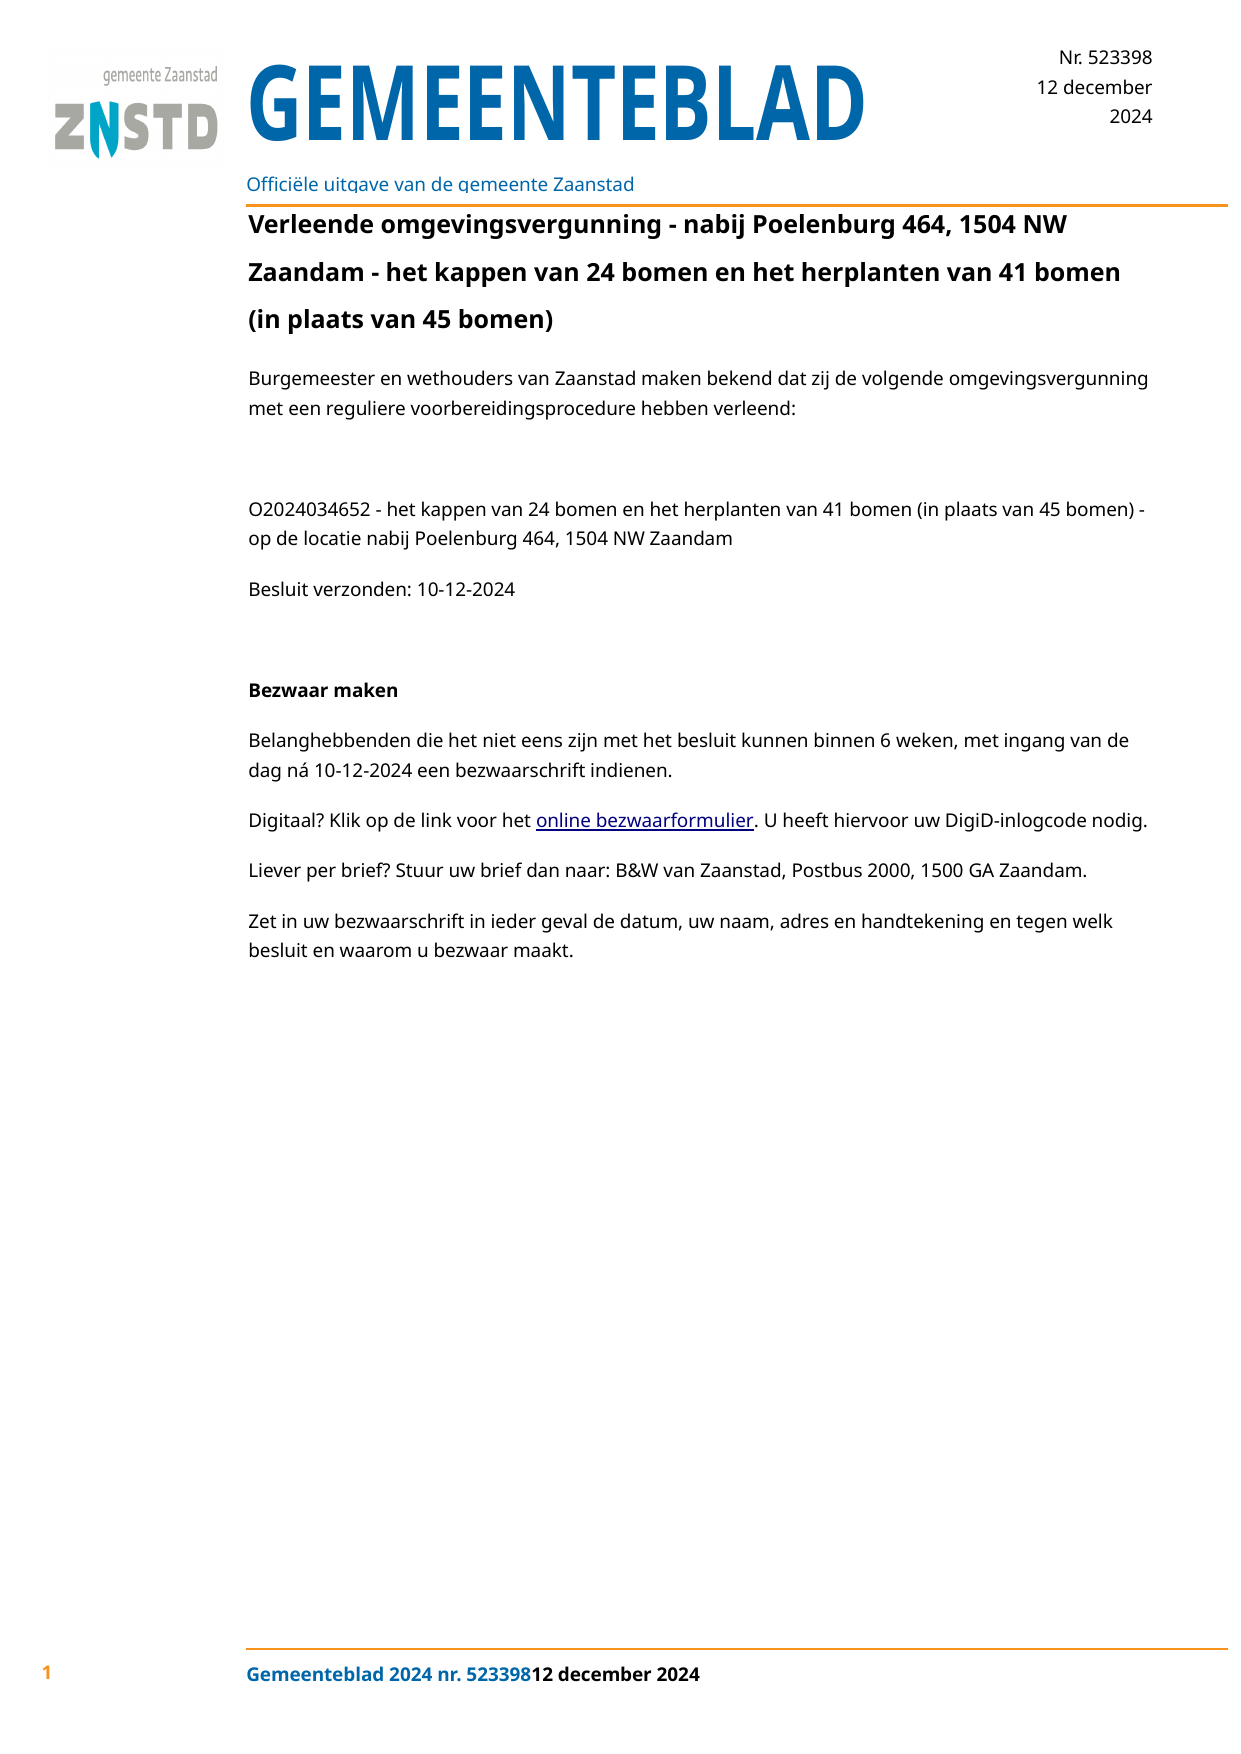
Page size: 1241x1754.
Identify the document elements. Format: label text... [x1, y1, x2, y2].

text Liever per brief? Stuur uw brief dan naar: B&W van Zaanstad, Postbus 2000, 1500 GA Zaandam. [248, 858, 1152, 883]
text Besluit verzonden: 10-12-2024 [248, 576, 1152, 602]
text Zet in uw bezwaarschrift in ieder geval de datum, uw naam, adres en handtekening en tegen welk besluit en waarom u bezwaar maakt. [248, 908, 1152, 963]
text Belanghebbenden die het niet eens zijn met het besluit kunnen binnen 6 weken, met ingang van de dag ná 10-12-2024 een bezwaarschrift indienen. [248, 727, 1152, 782]
text Burgemeester en wethouders van Zaanstad maken bekend dat zij de volgende omgevingsvergunning met een reguliere voorbereidingsprocedure hebben verleend: [248, 366, 1152, 421]
text O2024034652 - het kappen van 24 bomen en het herplanten van 41 bomen (in plaats van 45 bomen) - op de locatie nabij Poelenburg 464, 1504 NW Zaandam [248, 496, 1152, 551]
text Bezwaar maken [248, 677, 1152, 702]
text Digitaal? Klik op de link voor het online bezwaarformulier. U heeft hiervoor uw DigiD-inlogcode nodig. [248, 807, 1152, 833]
text Verleende omgevingsvergunning - nabij Poelenburg 464, 1504 NW Zaandam - het kappen van 24 bomen en het herplanten van 41 bomen (in plaats van 45 bomen) [248, 207, 1152, 336]
picture [41, 47, 231, 172]
